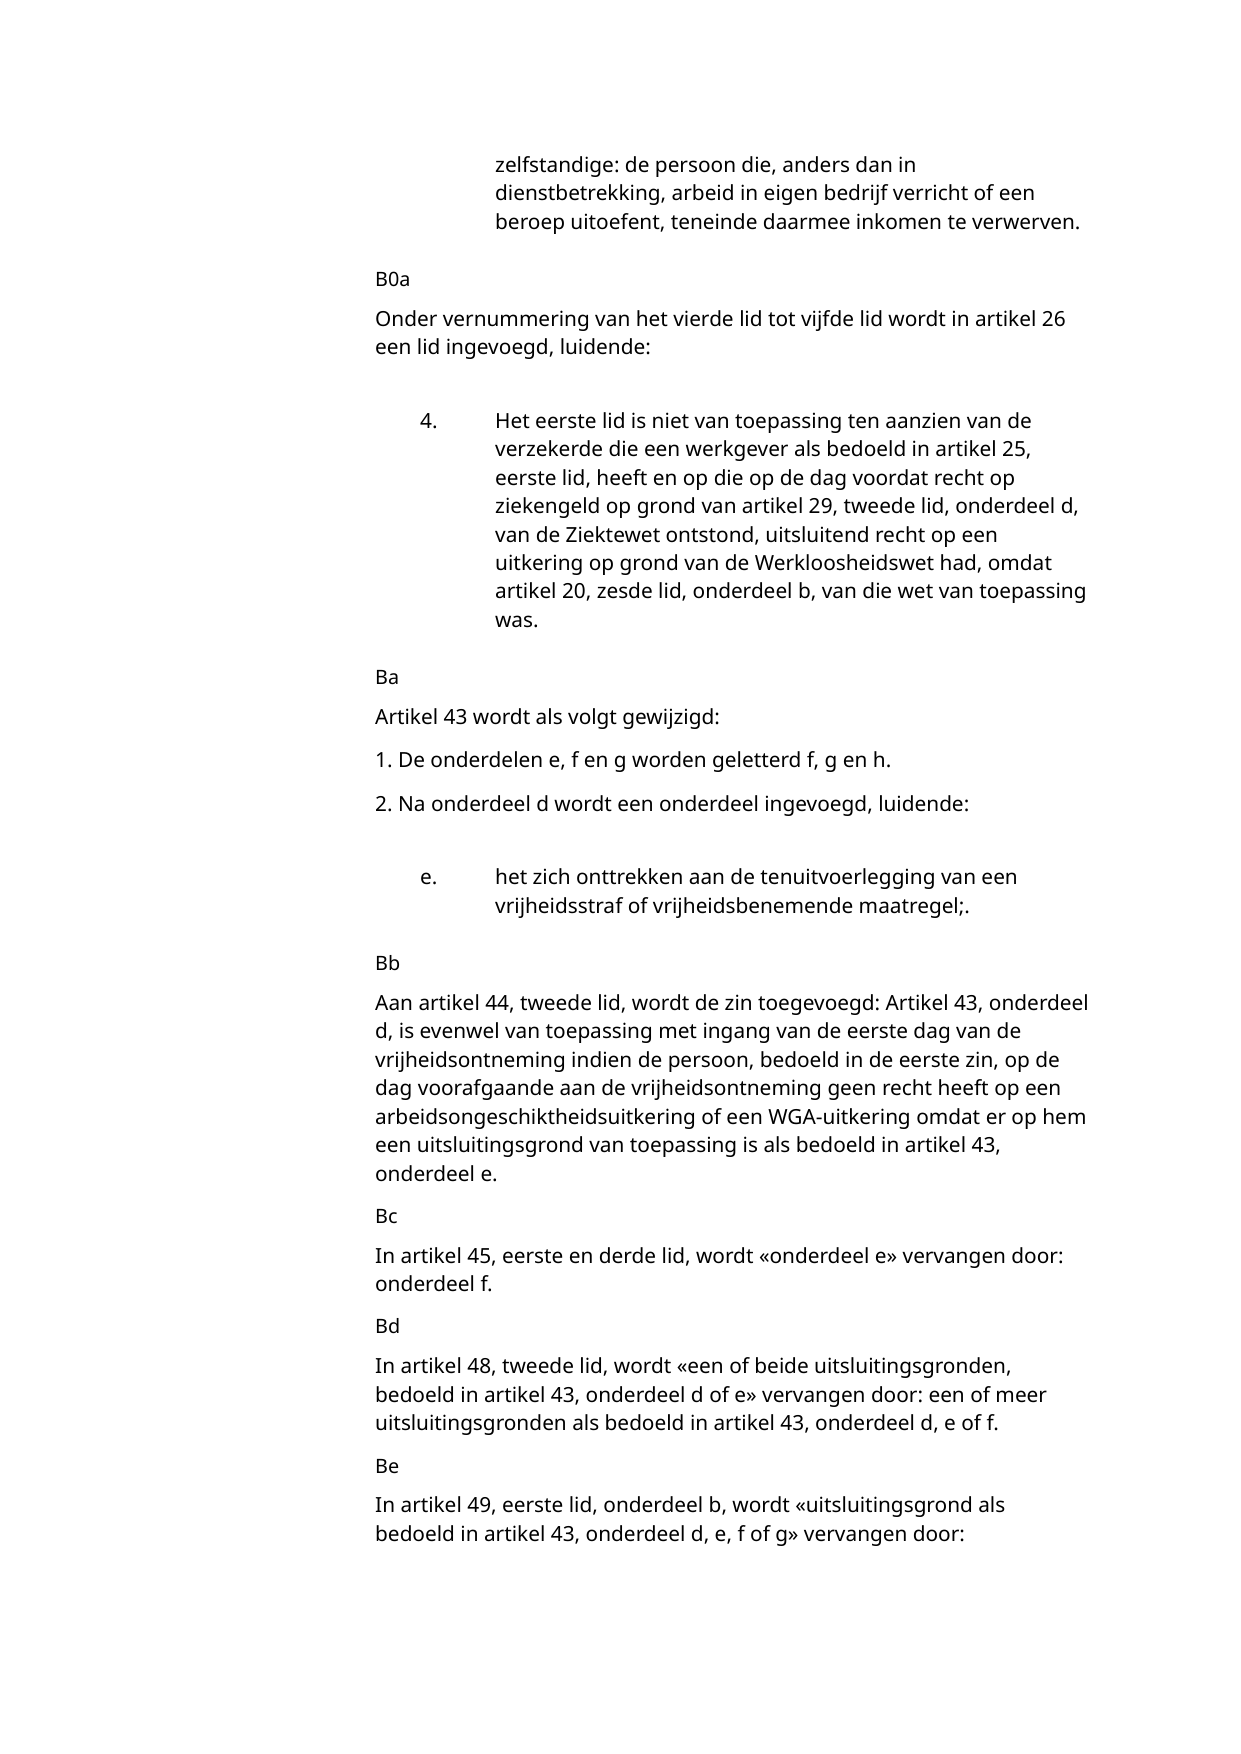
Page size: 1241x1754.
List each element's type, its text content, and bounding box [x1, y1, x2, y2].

text Artikel 43 wordt als volgt gewijzigd: [375, 702, 1090, 731]
text In artikel 49, eerste lid, onderdeel b, wordt «uitsluitingsgrond als bedoeld in artikel 43, onderdeel d, e, f of g» vervangen door: [375, 1491, 1090, 1547]
text Bd [375, 1313, 1090, 1340]
text Bc [375, 1202, 1090, 1229]
text Onder vernummering van het vierde lid tot vijfde lid wordt in artikel 26 een lid ingevoegd, luidende: [375, 304, 1090, 361]
text Bb [375, 949, 1090, 976]
list Het eerste lid is niet van toepassing ten aanzien van de verzekerde die een werkgever als bedoeld in artikel 25, eerste lid, heeft en op die op de dag voordat recht op ziekengeld op grond van artikel 29, tweede lid, onderdeel d, van de Ziektewet ontstond, uitsluitend recht op een uitkering op grond van de Werkloosheidswet had, omdat artikel 20, zesde lid, onderdeel b, van die wet van toepassing was. [420, 406, 1090, 633]
text Ba [375, 663, 1090, 690]
text In artikel 48, tweede lid, wordt «een of beide uitsluitingsgronden, bedoeld in artikel 43, onderdeel d of e» vervangen door: een of meer uitsluitingsgronden als bedoeld in artikel 43, onderdeel d, e of f. [375, 1352, 1090, 1437]
text B0a [375, 265, 1090, 292]
text 2. Na onderdeel d wordt een onderdeel ingevoegd, luidende: [375, 789, 1090, 817]
text Be [375, 1452, 1090, 1479]
text 1. De onderdelen e, f en g worden geletterd f, g en h. [375, 746, 1090, 774]
text In artikel 45, eerste en derde lid, wordt «onderdeel e» vervangen door: onderdeel f. [375, 1241, 1090, 1298]
list zelfstandige: de persoon die, anders dan in dienstbetrekking, arbeid in eigen bedrijf verricht of een beroep uitoefent, teneinde daarmee inkomen te verwerven. [420, 150, 1090, 235]
text Aan artikel 44, tweede lid, wordt de zin toegevoegd: Artikel 43, onderdeel d, is evenwel van toepassing met ingang van de eerste dag van de vrijheidsontneming indien de persoon, bedoeld in de eerste zin, op de dag voorafgaande aan de vrijheidsontneming geen recht heeft op een arbeidsongeschiktheidsuitkering of een WGA-uitkering omdat er op hem een uitsluitingsgrond van toepassing is als bedoeld in artikel 43, onderdeel e. [375, 988, 1090, 1187]
list het zich onttrekken aan de tenuitvoerlegging van een vrijheidsstraf of vrijheidsbenemende maatregel;. [420, 862, 1090, 919]
